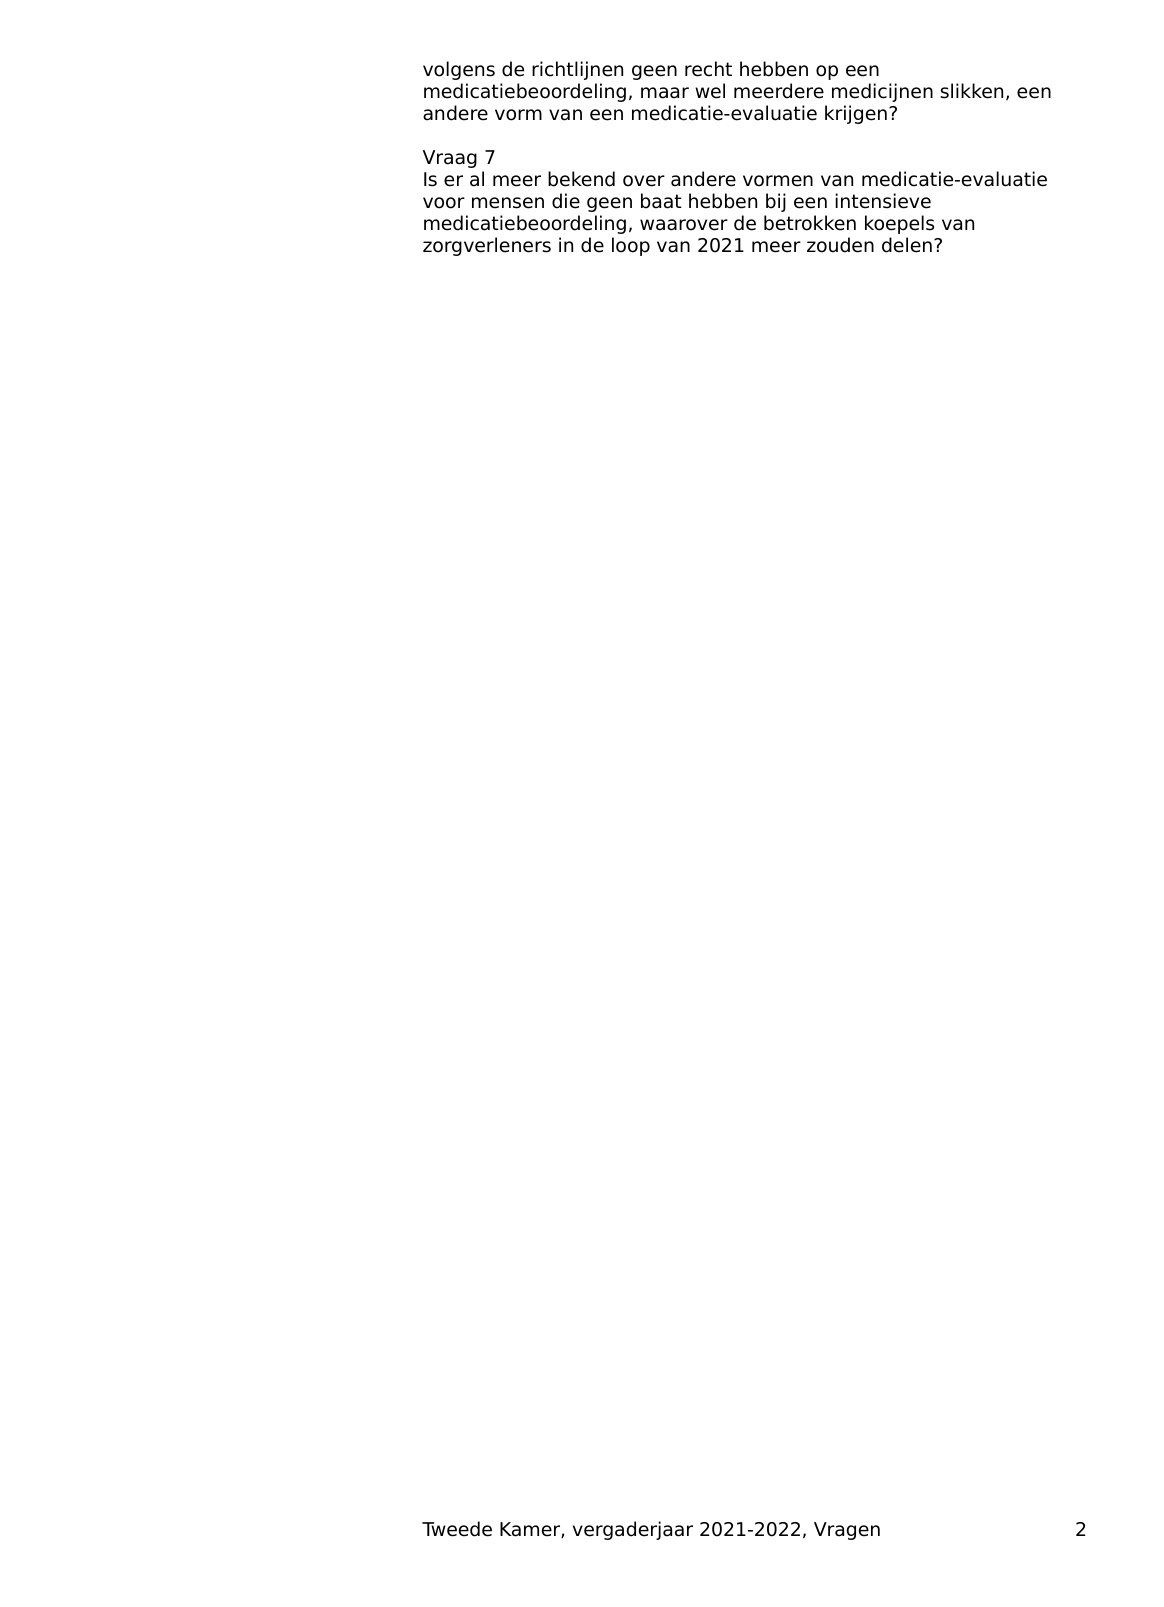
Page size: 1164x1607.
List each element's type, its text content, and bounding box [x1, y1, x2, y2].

text Vraag 7 [422, 147, 1087, 169]
text Is er al meer bekend over andere vormen van medicatie-evaluatie voor mensen die geen baat hebben bij een intensieve medicatiebeoordeling, waarover de betrokken koepels van zorgverleners in de loop van 2021 meer zouden delen? [422, 169, 1087, 257]
text volgens de richtlijnen geen recht hebben op een medicatiebeoordeling, maar wel meerdere medicijnen slikken, een andere vorm van een medicatie-evaluatie krijgen? [422, 59, 1087, 125]
